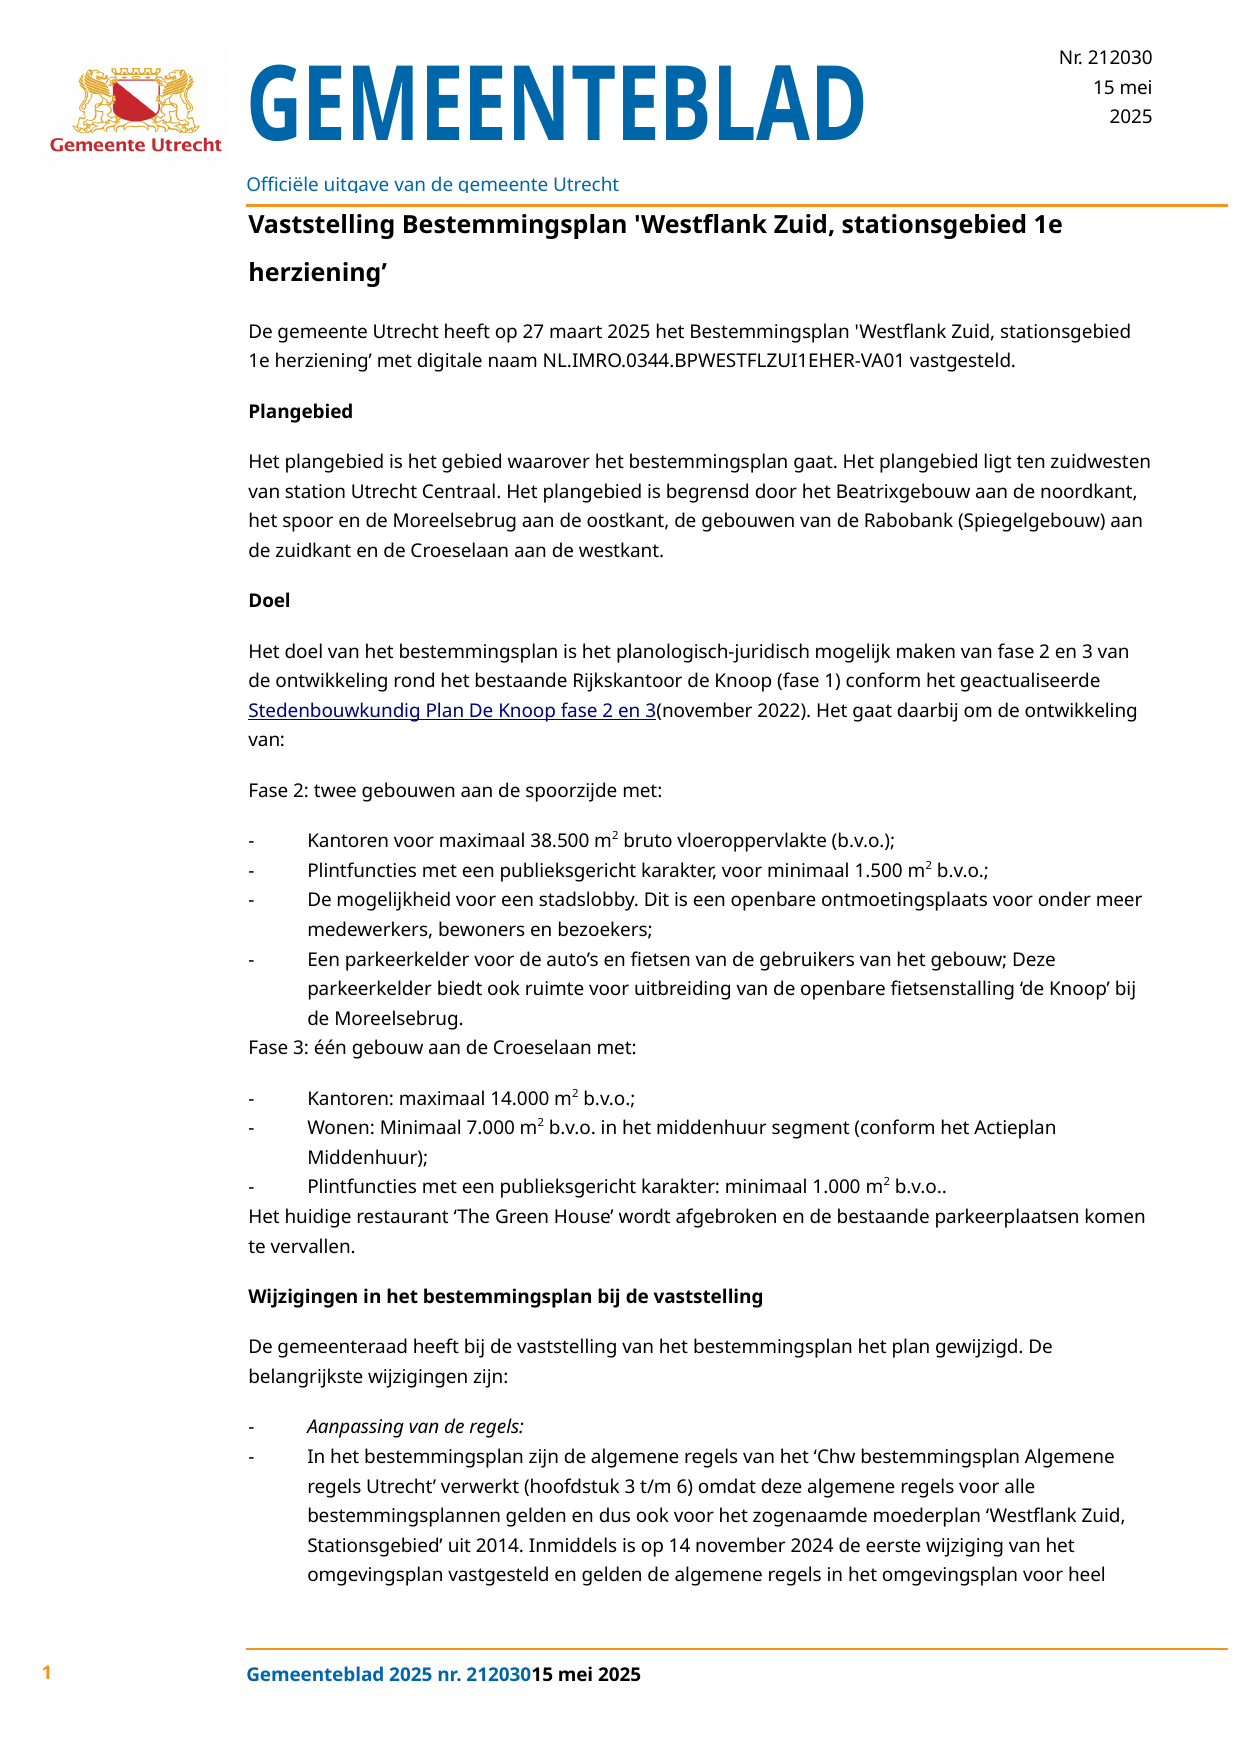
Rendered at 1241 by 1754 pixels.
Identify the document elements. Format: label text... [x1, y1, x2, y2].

list Wonen: Minimaal 7.000 m2 b.v.o. in het middenhuur segment (conform het Actieplan Middenhuur); [248, 1114, 1152, 1170]
picture [41, 47, 231, 172]
list De mogelijkheid voor een stadslobby. Dit is een openbare ontmoetingsplaats voor onder meer medewerkers, bewoners en bezoekers; [248, 887, 1152, 942]
text Het plangebied is het gebied waarover het bestemmingsplan gaat. Het plangebied ligt ten zuidwesten van station Utrecht Centraal. Het plangebied is begrensd door het Beatrixgebouw aan de noordkant, het spoor en de Moreelsebrug aan de oostkant, de gebouwen van de Rabobank (Spiegelgebouw) aan de zuidkant en de Croeselaan aan de westkant. [248, 448, 1152, 563]
text De gemeente Utrecht heeft op 27 maart 2025 het Bestemmingsplan 'Westflank Zuid, stationsgebied 1e herziening’ met digitale naam NL.IMRO.0344.BPWESTFLZUI1EHER-VA01 vastgesteld. [248, 318, 1152, 373]
text Fase 3: één gebouw aan de Croeselaan met: [248, 1034, 1152, 1060]
text Wijzigingen in het bestemmingsplan bij de vaststelling [248, 1283, 1152, 1309]
text Vaststelling Bestemmingsplan 'Westflank Zuid, stationsgebied 1e herziening’ [248, 207, 1152, 288]
list Plintfuncties met een publieksgericht karakter: minimaal 1.000 m2 b.v.o.. [248, 1174, 1152, 1199]
list Plintfuncties met een publieksgericht karakter, voor minimaal 1.500 m2 b.v.o.; [248, 857, 1152, 883]
list In het bestemmingsplan zijn de algemene regels van het ‘Chw bestemmingsplan Algemene regels Utrecht’ verwerkt (hoofdstuk 3 t/m 6) omdat deze algemene regels voor alle bestemmingsplannen gelden en dus ook voor het zogenaamde moederplan ‘Westflank Zuid, Stationsgebied’ uit 2014. Inmiddels is op 14 november 2024 de eerste wijziging van het omgevingsplan vastgesteld en gelden de algemene regels in het omgevingsplan voor heel [248, 1443, 1152, 1587]
text De gemeenteraad heeft bij de vaststelling van het bestemmingsplan het plan gewijzigd. De belangrijkste wijzigingen zijn: [248, 1334, 1152, 1389]
list Aanpassing van de regels: [248, 1414, 1152, 1439]
list Een parkeerkelder voor de auto’s en fietsen van de gebruikers van het gebouw; Deze parkeerkelder biedt ook ruimte voor uitbreiding van de openbare fietsenstalling ‘de Knoop’ bij de Moreelsebrug. [248, 946, 1152, 1031]
list Kantoren: maximaal 14.000 m2 b.v.o.; [248, 1085, 1152, 1111]
text Doel [248, 587, 1152, 613]
text Fase 2: twee gebouwen aan de spoorzijde met: [248, 777, 1152, 803]
text Het huidige restaurant ‘The Green House’ wordt afgebroken en de bestaande parkeerplaatsen komen te vervallen. [248, 1203, 1152, 1259]
list Kantoren voor maximaal 38.500 m2 bruto vloeroppervlakte (b.v.o.); [248, 827, 1152, 853]
text Het doel van het bestemmingsplan is het planologisch-juridisch mogelijk maken van fase 2 en 3 van de ontwikkeling rond het bestaande Rijkskantoor de Knoop (fase 1) conform het geactualiseerde Stedenbouwkundig Plan De Knoop fase 2 en 3(november 2022). Het gaat daarbij om de ontwikkeling van: [248, 638, 1152, 752]
text Plangebied [248, 398, 1152, 424]
